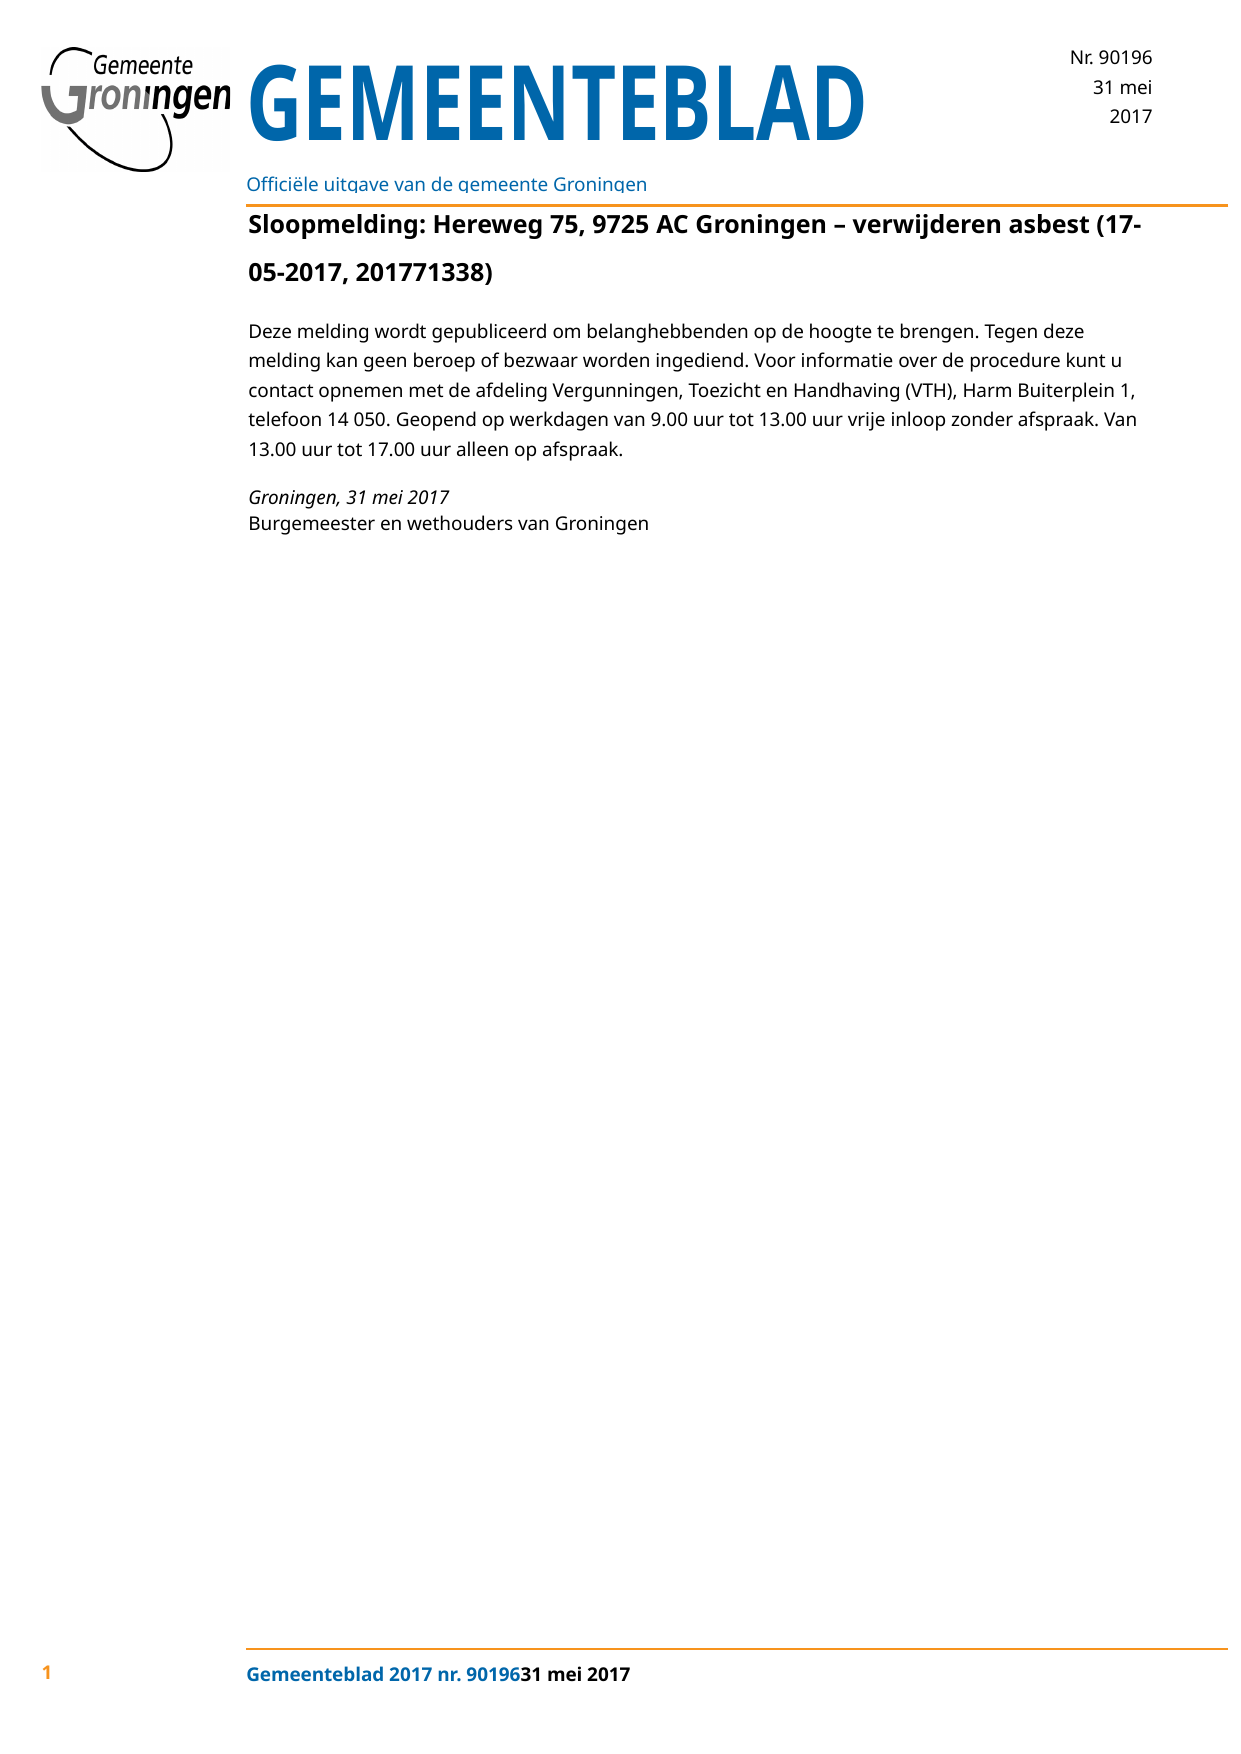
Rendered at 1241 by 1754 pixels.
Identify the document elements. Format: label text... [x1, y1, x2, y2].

picture [41, 47, 231, 172]
text Burgemeester en wethouders van Groningen [248, 510, 1152, 536]
text Sloopmelding: Hereweg 75, 9725 AC Groningen – verwijderen asbest (17-05-2017, 201771338) [248, 207, 1152, 288]
text Groningen, 31 mei 2017 [248, 484, 1152, 510]
text Deze melding wordt gepubliceerd om belanghebbenden op de hoogte te brengen. Tegen deze melding kan geen beroep of bezwaar worden ingediend. Voor informatie over de procedure kunt u contact opnemen met de afdeling Vergunningen, Toezicht en Handhaving (VTH), Harm Buiterplein 1, telefoon 14 050. Geopend op werkdagen van 9.00 uur tot 13.00 uur vrije inloop zonder afspraak. Van 13.00 uur tot 17.00 uur alleen op afspraak. [248, 318, 1152, 462]
